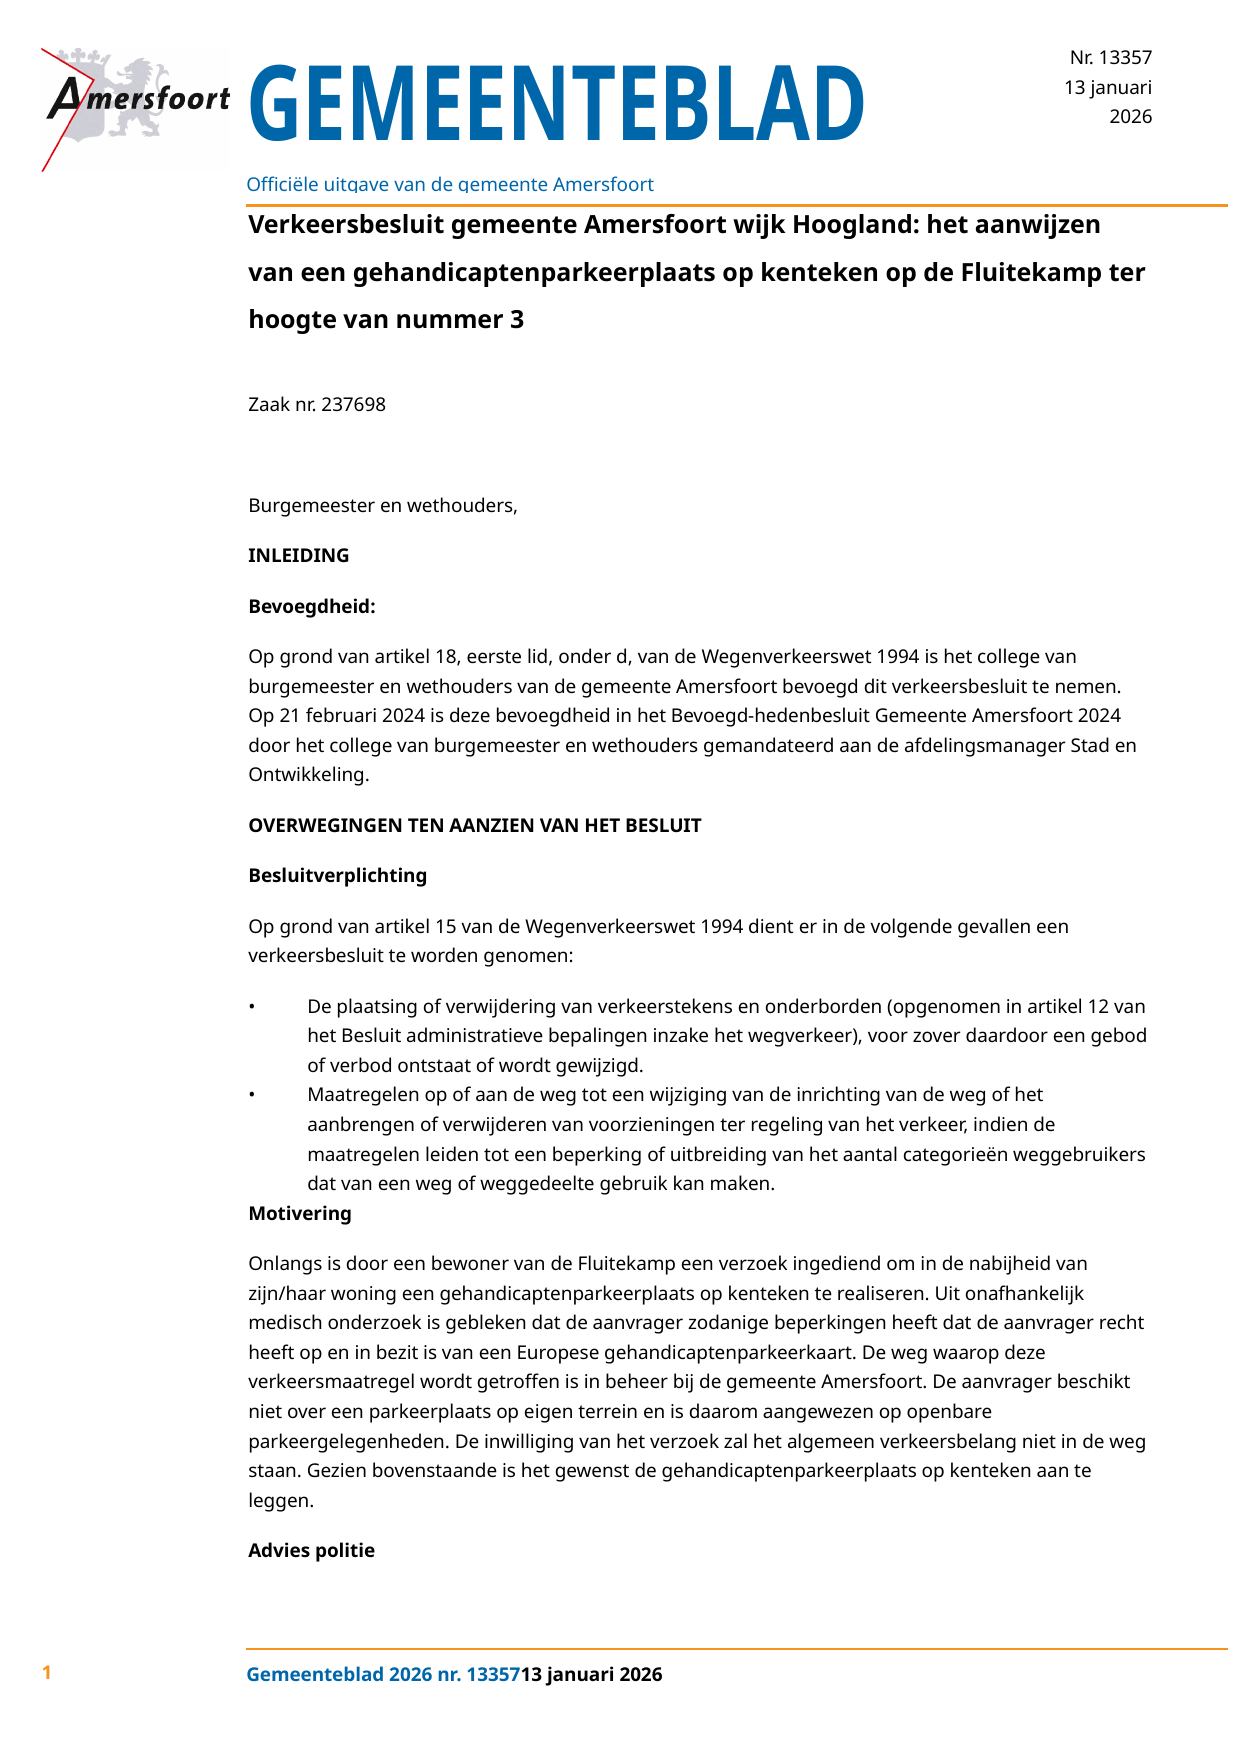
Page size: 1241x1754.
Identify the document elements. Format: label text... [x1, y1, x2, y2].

text Onlangs is door een bewoner van de Fluitekamp een verzoek ingediend om in de nabijheid van zijn/haar woning een gehandicaptenparkeerplaats op kenteken te realiseren. Uit onafhankelijk medisch onderzoek is gebleken dat de aanvrager zodanige beperkingen heeft dat de aanvrager recht heeft op en in bezit is van een Europese gehandicaptenparkeerkaart. De weg waarop deze verkeersmaatregel wordt getroffen is in beheer bij de gemeente Amersfoort. De aanvrager beschikt niet over een parkeerplaats op eigen terrein en is daarom aangewezen op openbare parkeergelegenheden. De inwilliging van het verzoek zal het algemeen verkeersbelang niet in de weg staan. Gezien bovenstaande is het gewenst de gehandicaptenparkeerplaats op kenteken aan te leggen. [248, 1250, 1152, 1513]
picture [41, 47, 231, 172]
text Op grond van artikel 18, eerste lid, onder d, van de Wegenverkeerswet 1994 is het college van burgemeester en wethouders van de gemeente Amersfoort bevoegd dit verkeersbesluit te nemen. Op 21 februari 2024 is deze bevoegdheid in het Bevoegd-hedenbesluit Gemeente Amersfoort 2024 door het college van burgemeester en wethouders gemandateerd aan de afdelingsmanager Stad en Ontwikkeling. [248, 643, 1152, 787]
list De plaatsing of verwijdering van verkeerstekens en onderborden (opgenomen in artikel 12 van het Besluit administratieve bepalingen inzake het wegverkeer), voor zover daardoor een gebod of verbod ontstaat of wordt gewijzigd. [248, 993, 1152, 1078]
text Bevoegdheid: [248, 593, 1152, 619]
text INLEIDING [248, 542, 1152, 568]
text OVERWEGINGEN TEN AANZIEN VAN HET BESLUIT [248, 812, 1152, 838]
text Verkeersbesluit gemeente Amersfoort wijk Hoogland: het aanwijzen van een gehandicaptenparkeerplaats op kenteken op de Fluitekamp ter hoogte van nummer 3 [248, 207, 1152, 336]
text Op grond van artikel 15 van de Wegenverkeerswet 1994 dient er in de volgende gevallen een verkeersbesluit te worden genomen: [248, 913, 1152, 968]
list Maatregelen op of aan de weg tot een wijziging van de inrichting van de weg of het aanbrengen of verwijderen van voorzieningen ter regeling van het verkeer, indien de maatregelen leiden tot een beperking of uitbreiding van het aantal categorieën weggebruikers dat van een weg of weggedeelte gebruik kan maken. [248, 1082, 1152, 1196]
text Besluitverplichting [248, 862, 1152, 888]
text Burgemeester en wethouders, [248, 492, 1152, 518]
text Zaak nr. 237698 [248, 391, 1152, 417]
text Motivering [248, 1200, 1152, 1226]
text Advies politie [248, 1537, 1152, 1563]
